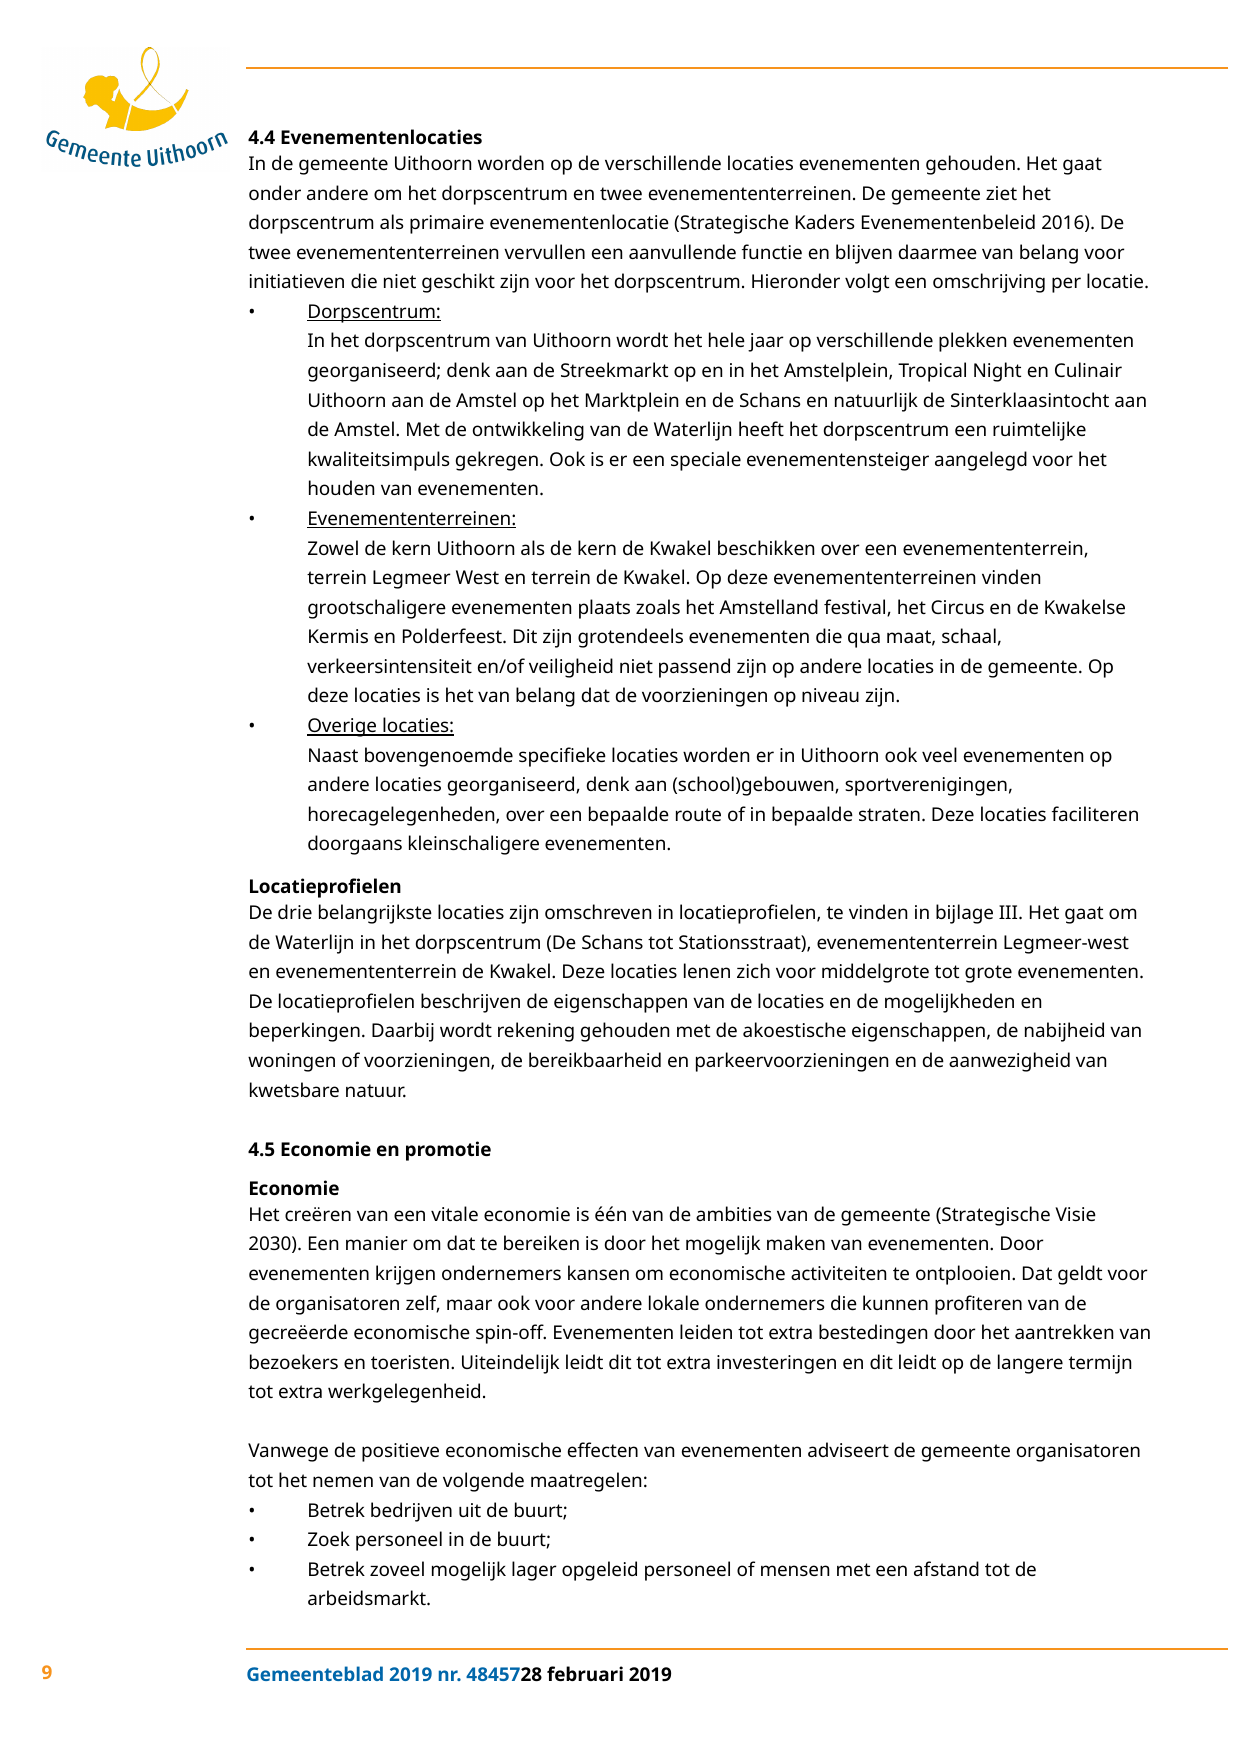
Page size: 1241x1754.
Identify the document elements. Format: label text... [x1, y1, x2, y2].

picture [41, 47, 231, 172]
list Overige locaties: [248, 712, 1152, 738]
text Locatieprofielen [248, 874, 1152, 899]
text Economie [248, 1175, 1152, 1201]
list Dorpscentrum: [248, 298, 1152, 324]
list Zowel de kern Uithoorn als de kern de Kwakel beschikken over een evenemententerrein, terrein Legmeer West en terrein de Kwakel. Op deze evenemententerreinen vinden grootschaligere evenementen plaats zoals het Amstelland festival, het Circus en de Kwakelse Kermis en Polderfeest. Dit zijn grotendeels evenementen die qua maat, schaal, verkeersintensiteit en/of veiligheid niet passend zijn op andere locaties in de gemeente. Op deze locaties is het van belang dat de voorzieningen op niveau zijn. [248, 535, 1152, 708]
text 4.5 Economie en promotie [248, 1136, 1152, 1162]
list Zoek personeel in de buurt; [248, 1526, 1152, 1552]
list Naast bovengenoemde specifieke locaties worden er in Uithoorn ook veel evenementen op andere locaties georganiseerd, denk aan (school)gebouwen, sportverenigingen, horecagelegenheden, over een bepaalde route of in bepaalde straten. Deze locaties faciliteren doorgaans kleinschaligere evenementen. [248, 742, 1152, 856]
text 4.4 Evenementenlocaties [248, 124, 1152, 150]
text Het creëren van een vitale economie is één van de ambities van de gemeente (Strategische Visie 2030). Een manier om dat te bereiken is door het mogelijk maken van evenementen. Door evenementen krijgen ondernemers kansen om economische activiteiten te ontplooien. Dat geldt voor de organisatoren zelf, maar ook voor andere lokale ondernemers die kunnen profiteren van de gecreëerde economische spin-off. Evenementen leiden tot extra bestedingen door het aantrekken van bezoekers en toeristen. Uiteindelijk leidt dit tot extra investeringen en dit leidt op de langere termijn tot extra werkgelegenheid. [248, 1201, 1152, 1404]
list Evenemententerreinen: [248, 505, 1152, 531]
text In de gemeente Uithoorn worden op de verschillende locaties evenementen gehouden. Het gaat onder andere om het dorpscentrum en twee evenemententerreinen. De gemeente ziet het dorpscentrum als primaire evenementenlocatie (Strategische Kaders Evenementenbeleid 2016). De twee evenemententerreinen vervullen een aanvullende functie en blijven daarmee van belang voor initiatieven die niet geschikt zijn voor het dorpscentrum. Hieronder volgt een omschrijving per locatie. [248, 150, 1152, 294]
text De drie belangrijkste locaties zijn omschreven in locatieprofielen, te vinden in bijlage III. Het gaat om de Waterlijn in het dorpscentrum (De Schans tot Stationsstraat), evenemententerrein Legmeer-west en evenemententerrein de Kwakel. Deze locaties lenen zich voor middelgrote tot grote evenementen. De locatieprofielen beschrijven de eigenschappen van de locaties en de mogelijkheden en beperkingen. Daarbij wordt rekening gehouden met de akoestische eigenschappen, de nabijheid van woningen of voorzieningen, de bereikbaarheid en parkeervoorzieningen en de aanwezigheid van kwetsbare natuur. [248, 899, 1152, 1103]
list In het dorpscentrum van Uithoorn wordt het hele jaar op verschillende plekken evenementen georganiseerd; denk aan de Streekmarkt op en in het Amstelplein, Tropical Night en Culinair Uithoorn aan de Amstel op het Marktplein en de Schans en natuurlijk de Sinterklaasintocht aan de Amstel. Met de ontwikkeling van de Waterlijn heeft het dorpscentrum een ruimtelijke kwaliteitsimpuls gekregen. Ook is er een speciale evenementensteiger aangelegd voor het houden van evenementen. [248, 328, 1152, 501]
text Vanwege de positieve economische effecten van evenementen adviseert de gemeente organisatoren tot het nemen van de volgende maatregelen: [248, 1438, 1152, 1493]
list Betrek zoveel mogelijk lager opgeleid personeel of mensen met een afstand tot de arbeidsmarkt. [248, 1556, 1152, 1611]
list Betrek bedrijven uit de buurt; [248, 1497, 1152, 1523]
